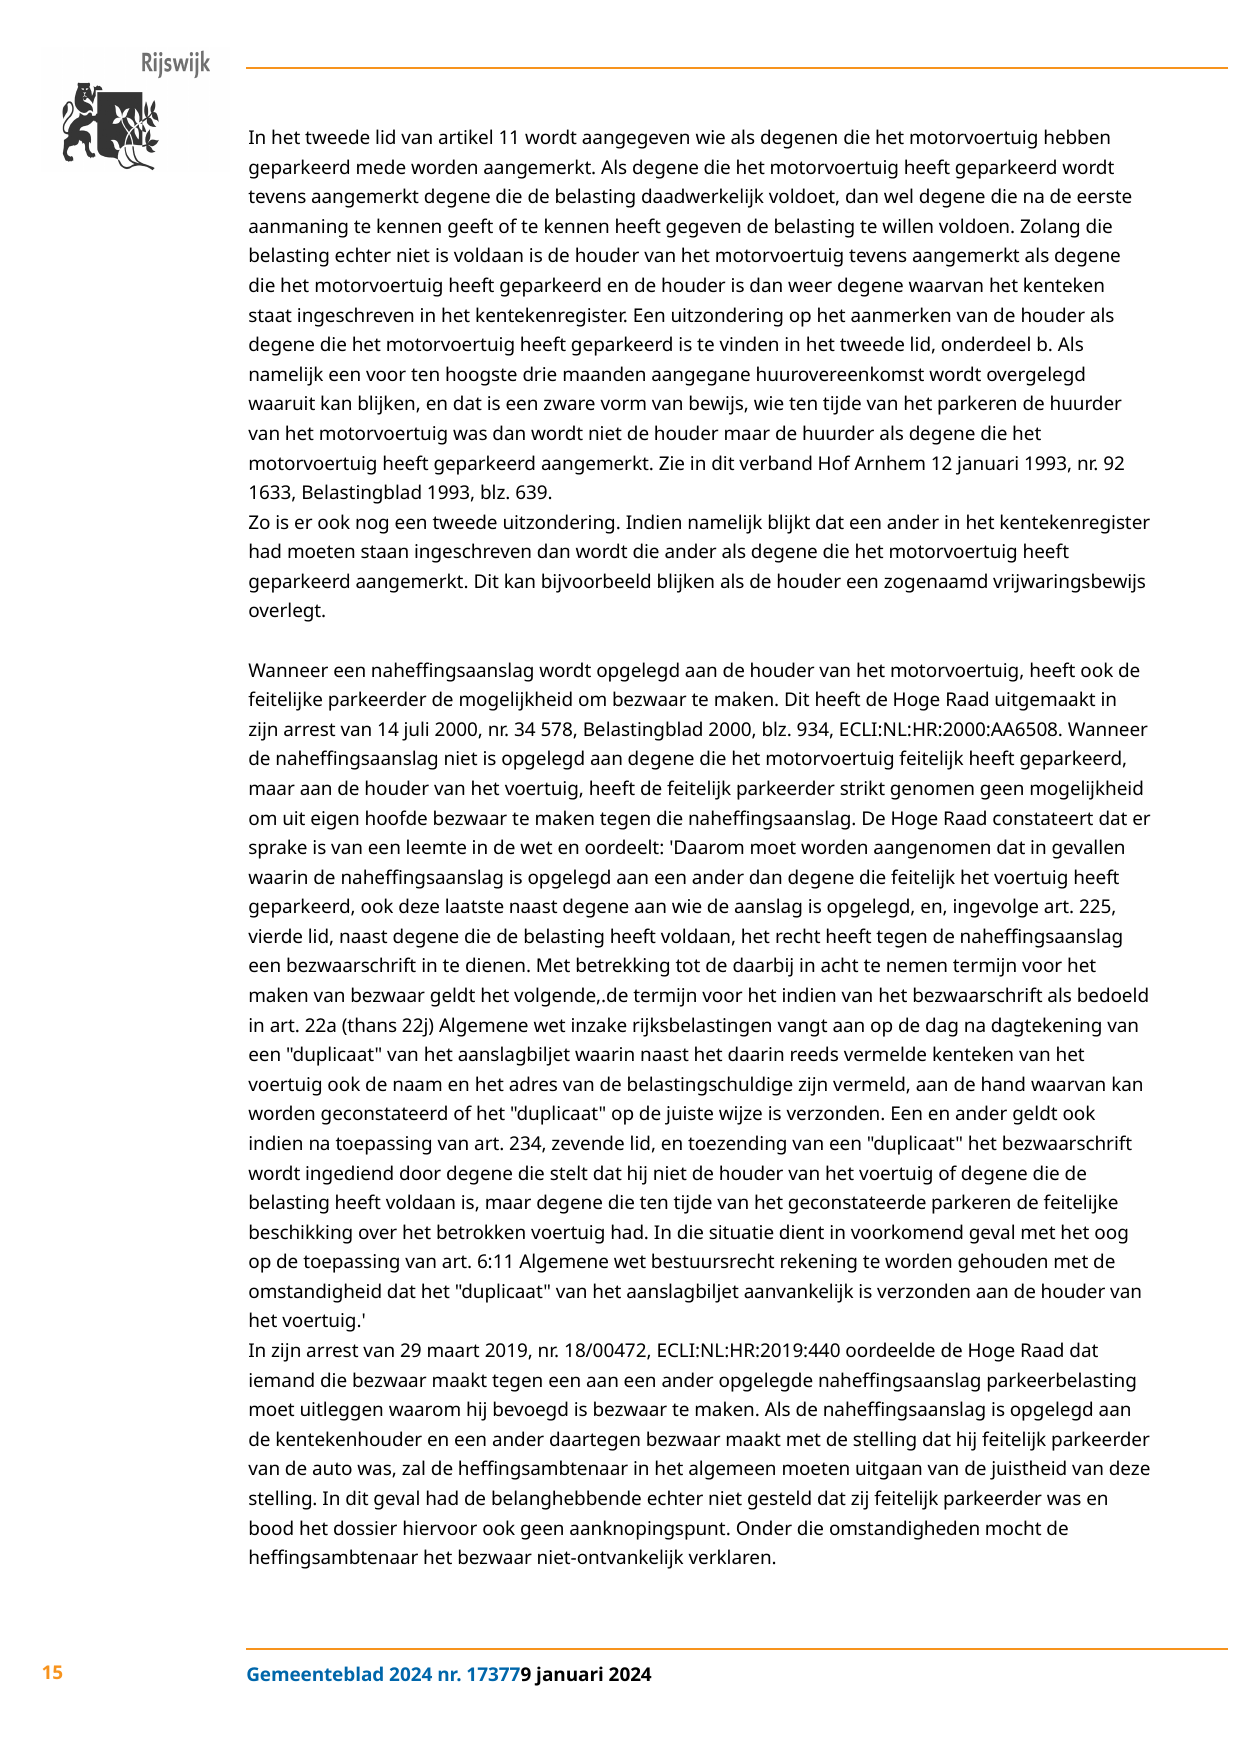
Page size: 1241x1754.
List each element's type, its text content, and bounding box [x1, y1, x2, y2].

text In het tweede lid van artikel 11 wordt aangegeven wie als degenen die het motorvoertuig hebben geparkeerd mede worden aangemerkt. Als degene die het motorvoertuig heeft geparkeerd wordt tevens aangemerkt degene die de belasting daadwerkelijk voldoet, dan wel degene die na de eerste aanmaning te kennen geeft of te kennen heeft gegeven de belasting te willen voldoen. Zolang die belasting echter niet is voldaan is de houder van het motorvoertuig tevens aangemerkt als degene die het motorvoertuig heeft geparkeerd en de houder is dan weer degene waarvan het kenteken staat ingeschreven in het kentekenregister. Een uitzondering op het aanmerken van de houder als degene die het motorvoertuig heeft geparkeerd is te vinden in het tweede lid, onderdeel b. Als namelijk een voor ten hoogste drie maanden aangegane huurovereenkomst wordt overgelegd waaruit kan blijken, en dat is een zware vorm van bewijs, wie ten tijde van het parkeren de huurder van het motorvoertuig was dan wordt niet de houder maar de huurder als degene die het motorvoertuig heeft geparkeerd aangemerkt. Zie in dit verband Hof Arnhem 12 januari 1993, nr. 92 1633, Belastingblad 1993, blz. 639. [248, 124, 1152, 505]
text Zo is er ook nog een tweede uitzondering. Indien namelijk blijkt dat een ander in het kentekenregister had moeten staan ingeschreven dan wordt die ander als degene die het motorvoertuig heeft geparkeerd aangemerkt. Dit kan bijvoorbeeld blijken als de houder een zogenaamd vrijwaringsbewijs overlegt. [248, 509, 1152, 623]
text In zijn arrest van 29 maart 2019, nr. 18/00472, ECLI:NL:HR:2019:440 oordeelde de Hoge Raad dat iemand die bezwaar maakt tegen een aan een ander opgelegde naheffingsaanslag parkeerbelasting moet uitleggen waarom hij bevoegd is bezwaar te maken. Als de naheffingsaanslag is opgelegd aan de kentekenhouder en een ander daartegen bezwaar maakt met de stelling dat hij feitelijk parkeerder van de auto was, zal de heffingsambtenaar in het algemeen moeten uitgaan van de juistheid van deze stelling. In dit geval had de belanghebbende echter niet gesteld dat zij feitelijk parkeerder was en bood het dossier hiervoor ook geen aanknopingspunt. Onder die omstandigheden mocht de heffingsambtenaar het bezwaar niet-ontvankelijk verklaren. [248, 1337, 1152, 1570]
text Wanneer een naheffingsaanslag wordt opgelegd aan de houder van het motorvoertuig, heeft ook de feitelijke parkeerder de mogelijkheid om bezwaar te maken. Dit heeft de Hoge Raad uitgemaakt in zijn arrest van 14 juli 2000, nr. 34 578, Belastingblad 2000, blz. 934, ECLI:NL:HR:2000:AA6508. Wanneer de naheffingsaanslag niet is opgelegd aan degene die het motorvoertuig feitelijk heeft geparkeerd, maar aan de houder van het voertuig, heeft de feitelijk parkeerder strikt genomen geen mogelijkheid om uit eigen hoofde bezwaar te maken tegen die naheffingsaanslag. De Hoge Raad constateert dat er sprake is van een leemte in de wet en oordeelt: 'Daarom moet worden aangenomen dat in gevallen waarin de naheffingsaanslag is opgelegd aan een ander dan degene die feitelijk het voertuig heeft geparkeerd, ook deze laatste naast degene aan wie de aanslag is opgelegd, en, ingevolge art. 225, vierde lid, naast degene die de belasting heeft voldaan, het recht heeft tegen de naheffingsaanslag een bezwaarschrift in te dienen. Met betrekking tot de daarbij in acht te nemen termijn voor het maken van bezwaar geldt het volgende,.de termijn voor het indien van het bezwaarschrift als bedoeld in art. 22a (thans 22j) Algemene wet inzake rijksbelastingen vangt aan op de dag na dagtekening van een "duplicaat" van het aanslagbiljet waarin naast het daarin reeds vermelde kenteken van het voertuig ook de naam en het adres van de belastingschuldige zijn vermeld, aan de hand waarvan kan worden geconstateerd of het "duplicaat" op de juiste wijze is verzonden. Een en ander geldt ook indien na toepassing van art. 234, zevende lid, en toezending van een "duplicaat" het bezwaarschrift wordt ingediend door degene die stelt dat hij niet de houder van het voertuig of degene die de belasting heeft voldaan is, maar degene die ten tijde van het geconstateerde parkeren de feitelijke beschikking over het betrokken voertuig had. In die situatie dient in voorkomend geval met het oog op de toepassing van art. 6:11 Algemene wet bestuursrecht rekening te worden gehouden met de omstandigheid dat het "duplicaat" van het aanslagbiljet aanvankelijk is verzonden aan de houder van het voertuig.' [248, 657, 1152, 1333]
picture [41, 47, 231, 172]
